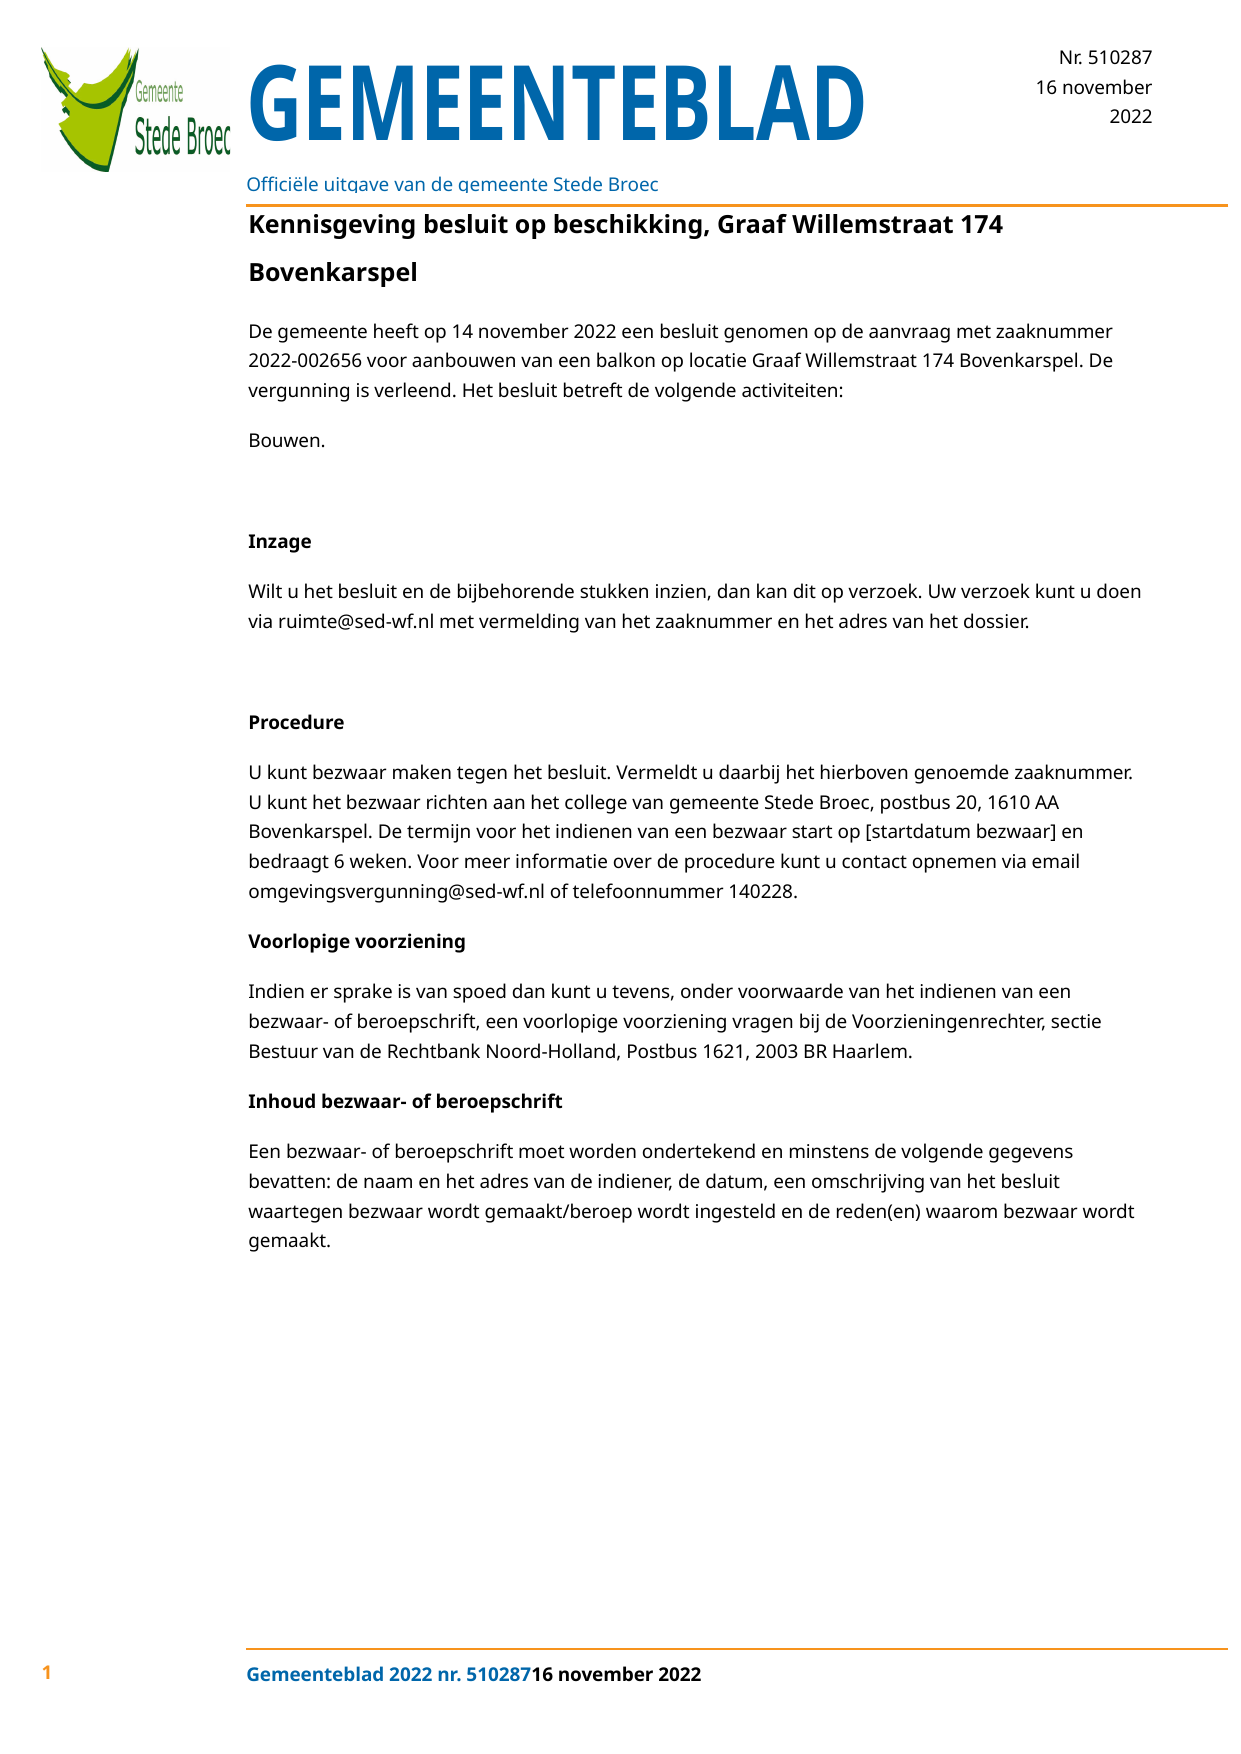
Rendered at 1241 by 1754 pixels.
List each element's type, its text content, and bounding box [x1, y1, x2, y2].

text Procedure [248, 709, 1152, 735]
text De gemeente heeft op 14 november 2022 een besluit genomen op de aanvraag met zaaknummer 2022-002656 voor aanbouwen van een balkon op locatie Graaf Willemstraat 174 Bovenkarspel. De vergunning is verleend. Het besluit betreft de volgende activiteiten: [248, 318, 1152, 403]
text Inzage [248, 528, 1152, 554]
text U kunt bezwaar maken tegen het besluit. Vermeldt u daarbij het hierboven genoemde zaaknummer. U kunt het bezwaar richten aan het college van gemeente Stede Broec, postbus 20, 1610 AA Bovenkarspel. De termijn voor het indienen van een bezwaar start op [startdatum bezwaar] en bedraagt 6 weken. Voor meer informatie over de procedure kunt u contact opnemen via email omgevingsvergunning@sed-wf.nl of telefoonnummer 140228. [248, 759, 1152, 904]
text Wilt u het besluit en de bijbehorende stukken inzien, dan kan dit op verzoek. Uw verzoek kunt u doen via ruimte@sed-wf.nl met vermelding van het zaaknummer en het adres van het dossier. [248, 579, 1152, 634]
text Voorlopige voorziening [248, 928, 1152, 954]
text Een bezwaar- of beroepschrift moet worden ondertekend en minstens de volgende gegevens bevatten: de naam en het adres van de indiener, de datum, een omschrijving van het besluit waartegen bezwaar wordt gemaakt/beroep wordt ingesteld en de reden(en) waarom bezwaar wordt gemaakt. [248, 1139, 1152, 1253]
picture [41, 47, 231, 172]
text Kennisgeving besluit op beschikking, Graaf Willemstraat 174 Bovenkarspel [248, 207, 1152, 288]
text Inhoud bezwaar- of beroepschrift [248, 1088, 1152, 1114]
text Bouwen. [248, 427, 1152, 453]
text Indien er sprake is van spoed dan kunt u tevens, onder voorwaarde van het indienen van een bezwaar- of beroepschrift, een voorlopige voorziening vragen bij de Voorzieningenrechter, sectie Bestuur van de Rechtbank Noord-Holland, Postbus 1621, 2003 BR Haarlem. [248, 979, 1152, 1064]
